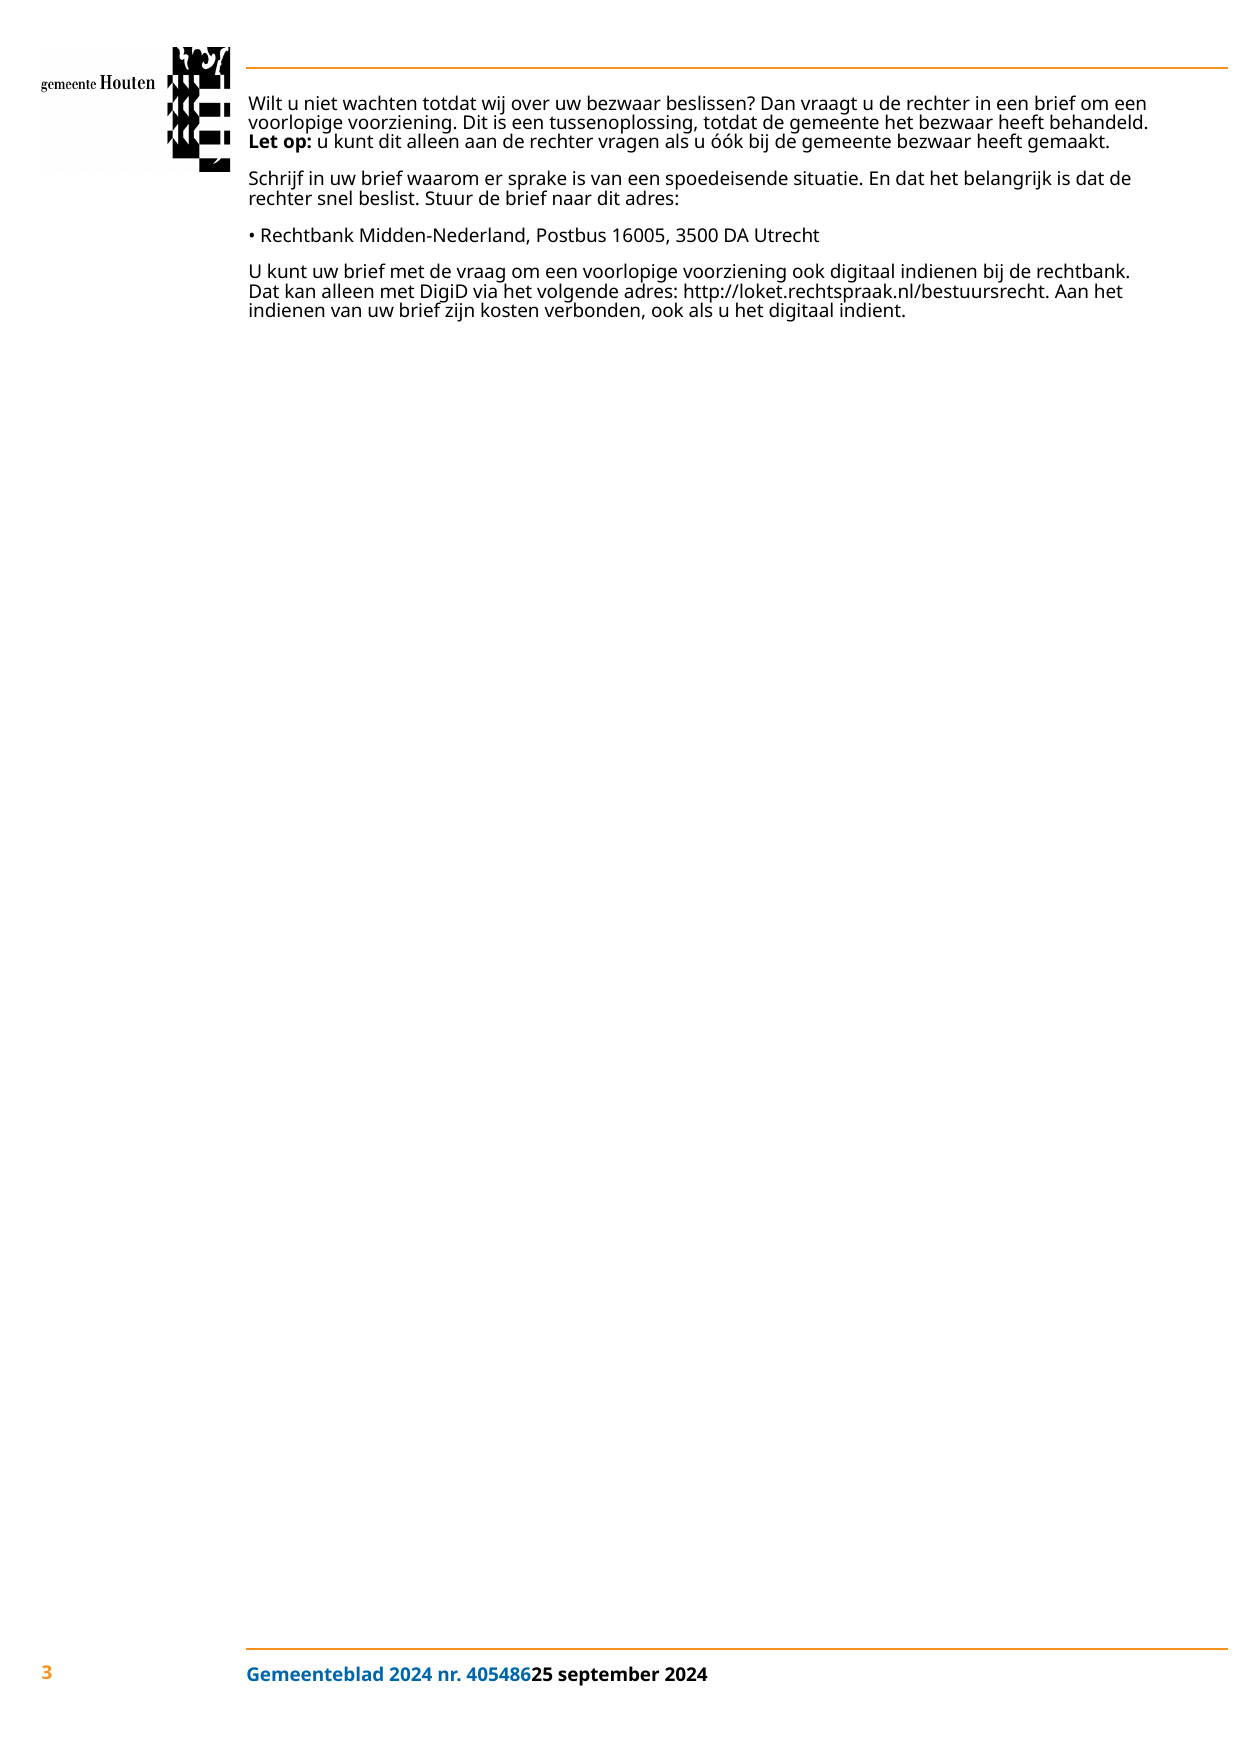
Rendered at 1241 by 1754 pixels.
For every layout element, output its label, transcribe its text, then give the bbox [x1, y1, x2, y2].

text U kunt uw brief met de vraag om een voorlopige voorziening ook digitaal indienen bij de rechtbank. Dat kan alleen met DigiD via het volgende adres: http://loket.rechtspraak.nl/bestuursrecht. Aan het indienen van uw brief zijn kosten verbonden, ook als u het digitaal indient. [248, 263, 1152, 321]
text Wilt u niet wachten totdat wij over uw bezwaar beslissen? Dan vraagt u de rechter in een brief om een voorlopige voorziening. Dit is een tussenoplossing, totdat de gemeente het bezwaar heeft behandeld. Let op: u kunt dit alleen aan de rechter vragen als u óók bij de gemeente bezwaar heeft gemaakt. [248, 95, 1152, 153]
picture [41, 47, 231, 172]
text • Rechtbank Midden-Nederland, Postbus 16005, 3500 DA Utrecht [248, 227, 1152, 246]
text Schrijf in uw brief waarom er sprake is van een spoedeisende situatie. En dat het belangrijk is dat de rechter snel beslist. Stuur de brief naar dit adres: [248, 170, 1152, 209]
